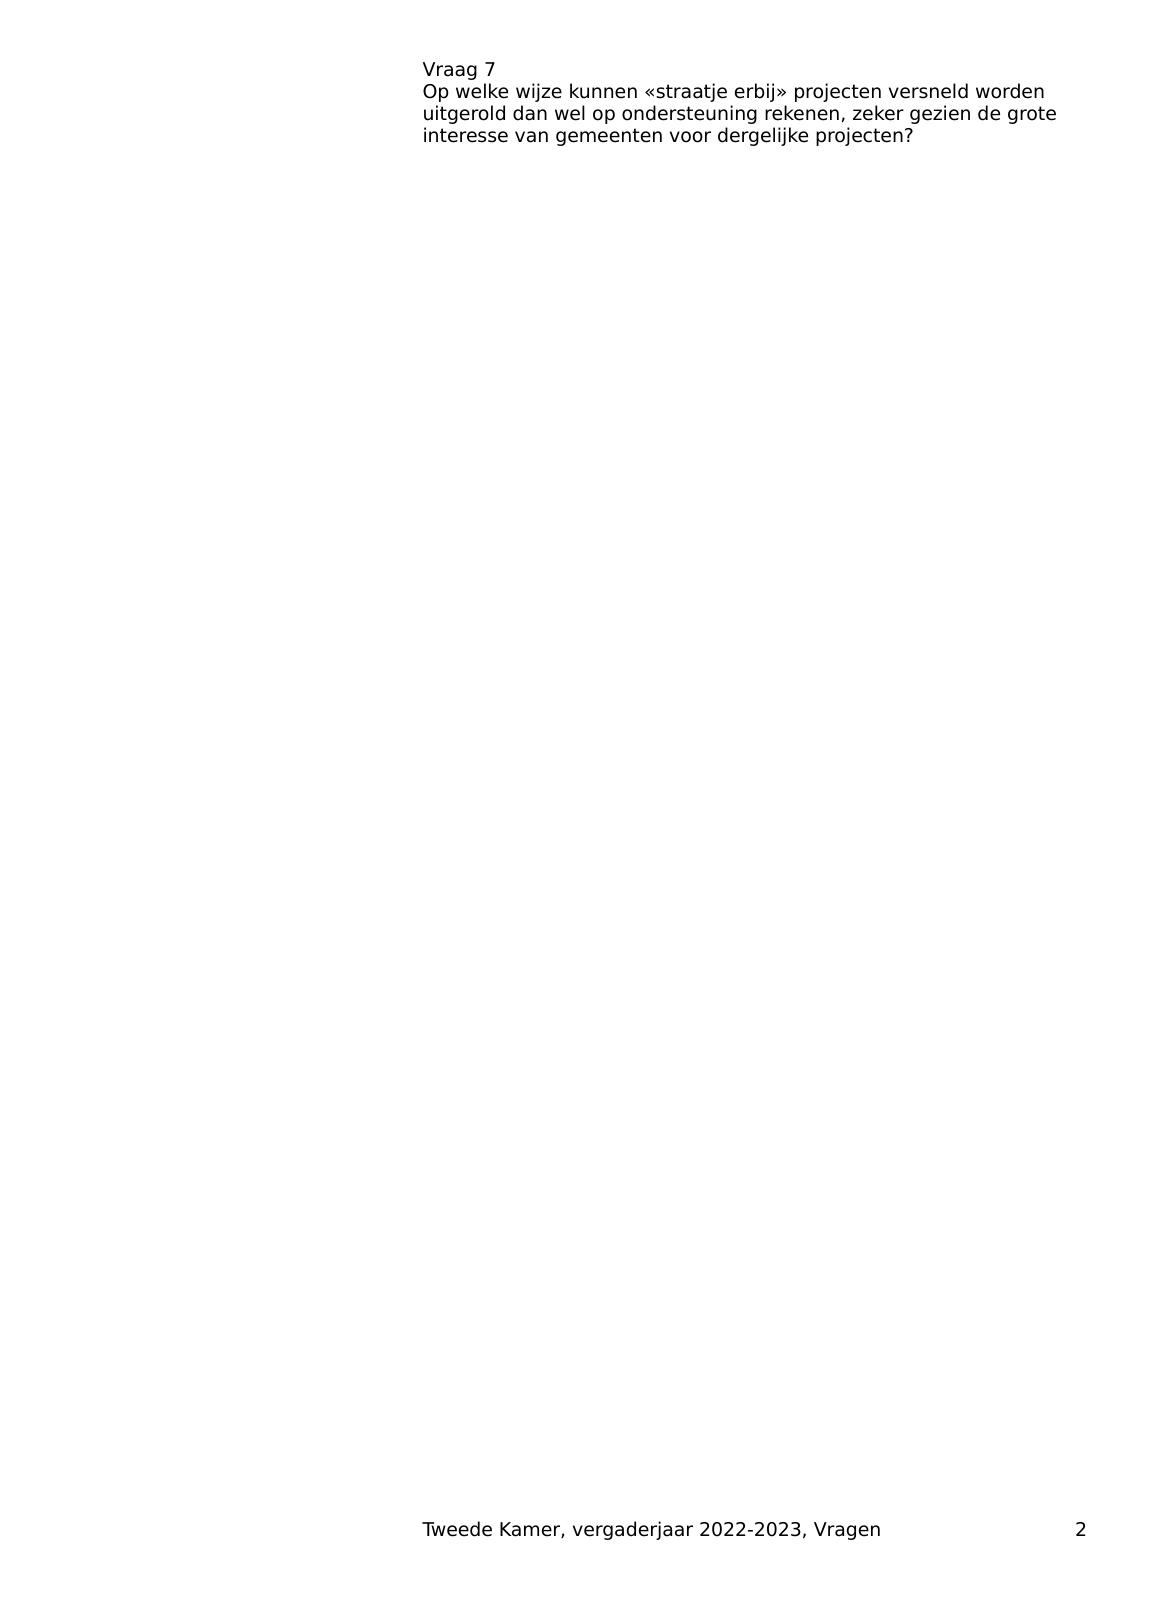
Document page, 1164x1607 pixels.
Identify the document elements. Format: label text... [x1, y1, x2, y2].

text Op welke wijze kunnen «straatje erbij» projecten versneld worden uitgerold dan wel op ondersteuning rekenen, zeker gezien de grote interesse van gemeenten voor dergelijke projecten? [422, 81, 1087, 147]
text Vraag 7 [422, 59, 1087, 81]
